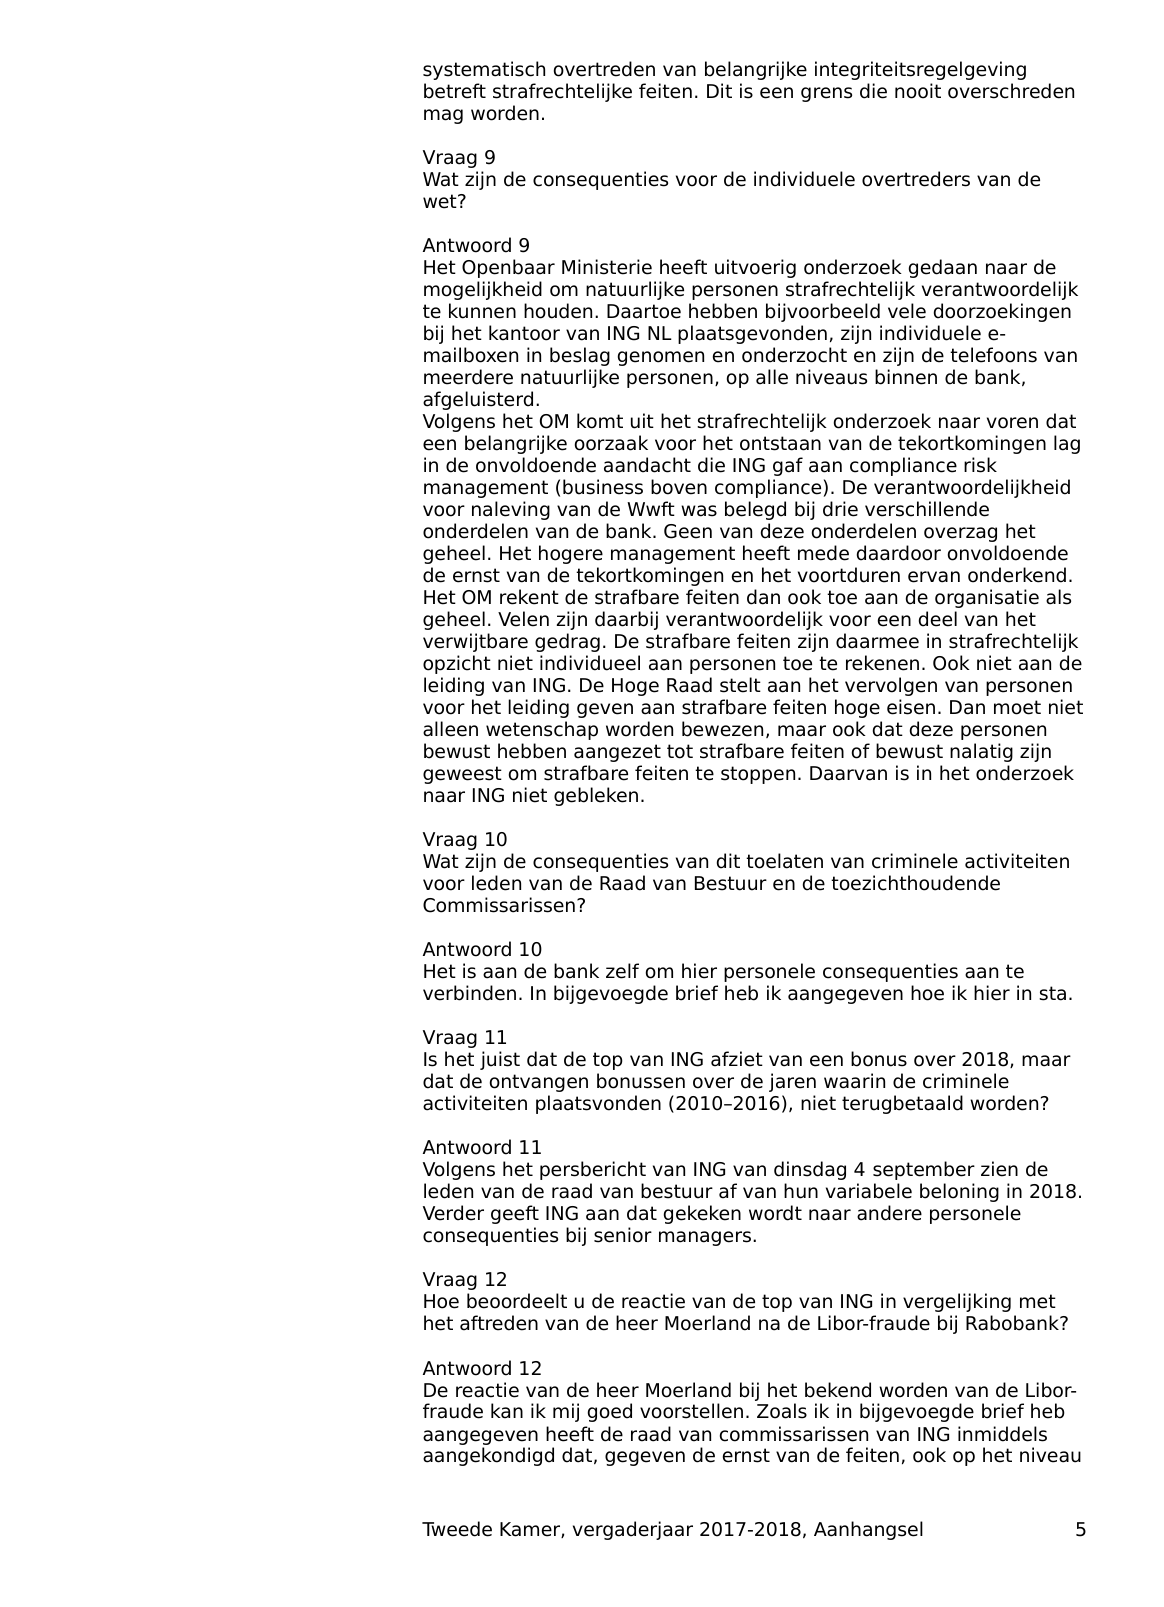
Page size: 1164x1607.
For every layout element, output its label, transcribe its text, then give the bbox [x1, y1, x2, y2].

text De reactie van de heer Moerland bij het bekend worden van de Libor-fraude kan ik mij goed voorstellen. Zoals ik in bijgevoegde brief heb aangegeven heeft de raad van commissarissen van ING inmiddels aangekondigd dat, gegeven de ernst van de feiten, ook op het niveau [422, 1379, 1087, 1467]
text Vraag 12 [422, 1269, 1087, 1291]
text Wat zijn de consequenties voor de individuele overtreders van de wet? [422, 169, 1087, 213]
text Is het juist dat de top van ING afziet van een bonus over 2018, maar dat de ontvangen bonussen over de jaren waarin de criminele activiteiten plaatsvonden (2010–2016), niet terugbetaald worden? [422, 1049, 1087, 1115]
text Wat zijn de consequenties van dit toelaten van criminele activiteiten voor leden van de Raad van Bestuur en de toezichthoudende Commissarissen? [422, 851, 1087, 917]
text Hoe beoordeelt u de reactie van de top van ING in vergelijking met het aftreden van de heer Moerland na de Libor-fraude bij Rabobank? [422, 1291, 1087, 1335]
text Het Openbaar Ministerie heeft uitvoerig onderzoek gedaan naar de mogelijkheid om natuurlijke personen strafrechtelijk verantwoordelijk te kunnen houden. Daartoe hebben bijvoorbeeld vele doorzoekingen bij het kantoor van ING NL plaatsgevonden, zijn individuele e-mailboxen in beslag genomen en onderzocht en zijn de telefoons van meerdere natuurlijke personen, op alle niveaus binnen de bank, afgeluisterd. [422, 257, 1087, 411]
text Vraag 11 [422, 1027, 1087, 1049]
text Volgens het persbericht van ING van dinsdag 4 september zien de leden van de raad van bestuur af van hun variabele beloning in 2018. Verder geeft ING aan dat gekeken wordt naar andere personele consequenties bij senior managers. [422, 1159, 1087, 1247]
text Antwoord 9 [422, 235, 1087, 257]
text Vraag 10 [422, 829, 1087, 851]
text systematisch overtreden van belangrijke integriteitsregelgeving betreft strafrechtelijke feiten. Dit is een grens die nooit overschreden mag worden. [422, 59, 1087, 125]
text Het is aan de bank zelf om hier personele consequenties aan te verbinden. In bijgevoegde brief heb ik aangegeven hoe ik hier in sta. [422, 961, 1087, 1005]
text Antwoord 10 [422, 939, 1087, 961]
text Volgens het OM komt uit het strafrechtelijk onderzoek naar voren dat een belangrijke oorzaak voor het ontstaan van de tekortkomingen lag in de onvoldoende aandacht die ING gaf aan compliance risk management (business boven compliance). De verantwoordelijkheid voor naleving van de Wwft was belegd bij drie verschillende onderdelen van de bank. Geen van deze onderdelen overzag het geheel. Het hogere management heeft mede daardoor onvoldoende de ernst van de tekortkomingen en het voortduren ervan onderkend. Het OM rekent de strafbare feiten dan ook toe aan de organisatie als geheel. Velen zijn daarbij verantwoordelijk voor een deel van het verwijtbare gedrag. De strafbare feiten zijn daarmee in strafrechtelijk opzicht niet individueel aan personen toe te rekenen. Ook niet aan de leiding van ING. De Hoge Raad stelt aan het vervolgen van personen voor het leiding geven aan strafbare feiten hoge eisen. Dan moet niet alleen wetenschap worden bewezen, maar ook dat deze personen bewust hebben aangezet tot strafbare feiten of bewust nalatig zijn geweest om strafbare feiten te stoppen. Daarvan is in het onderzoek naar ING niet gebleken. [422, 411, 1087, 807]
text Antwoord 11 [422, 1137, 1087, 1159]
text Vraag 9 [422, 147, 1087, 169]
text Antwoord 12 [422, 1357, 1087, 1379]
